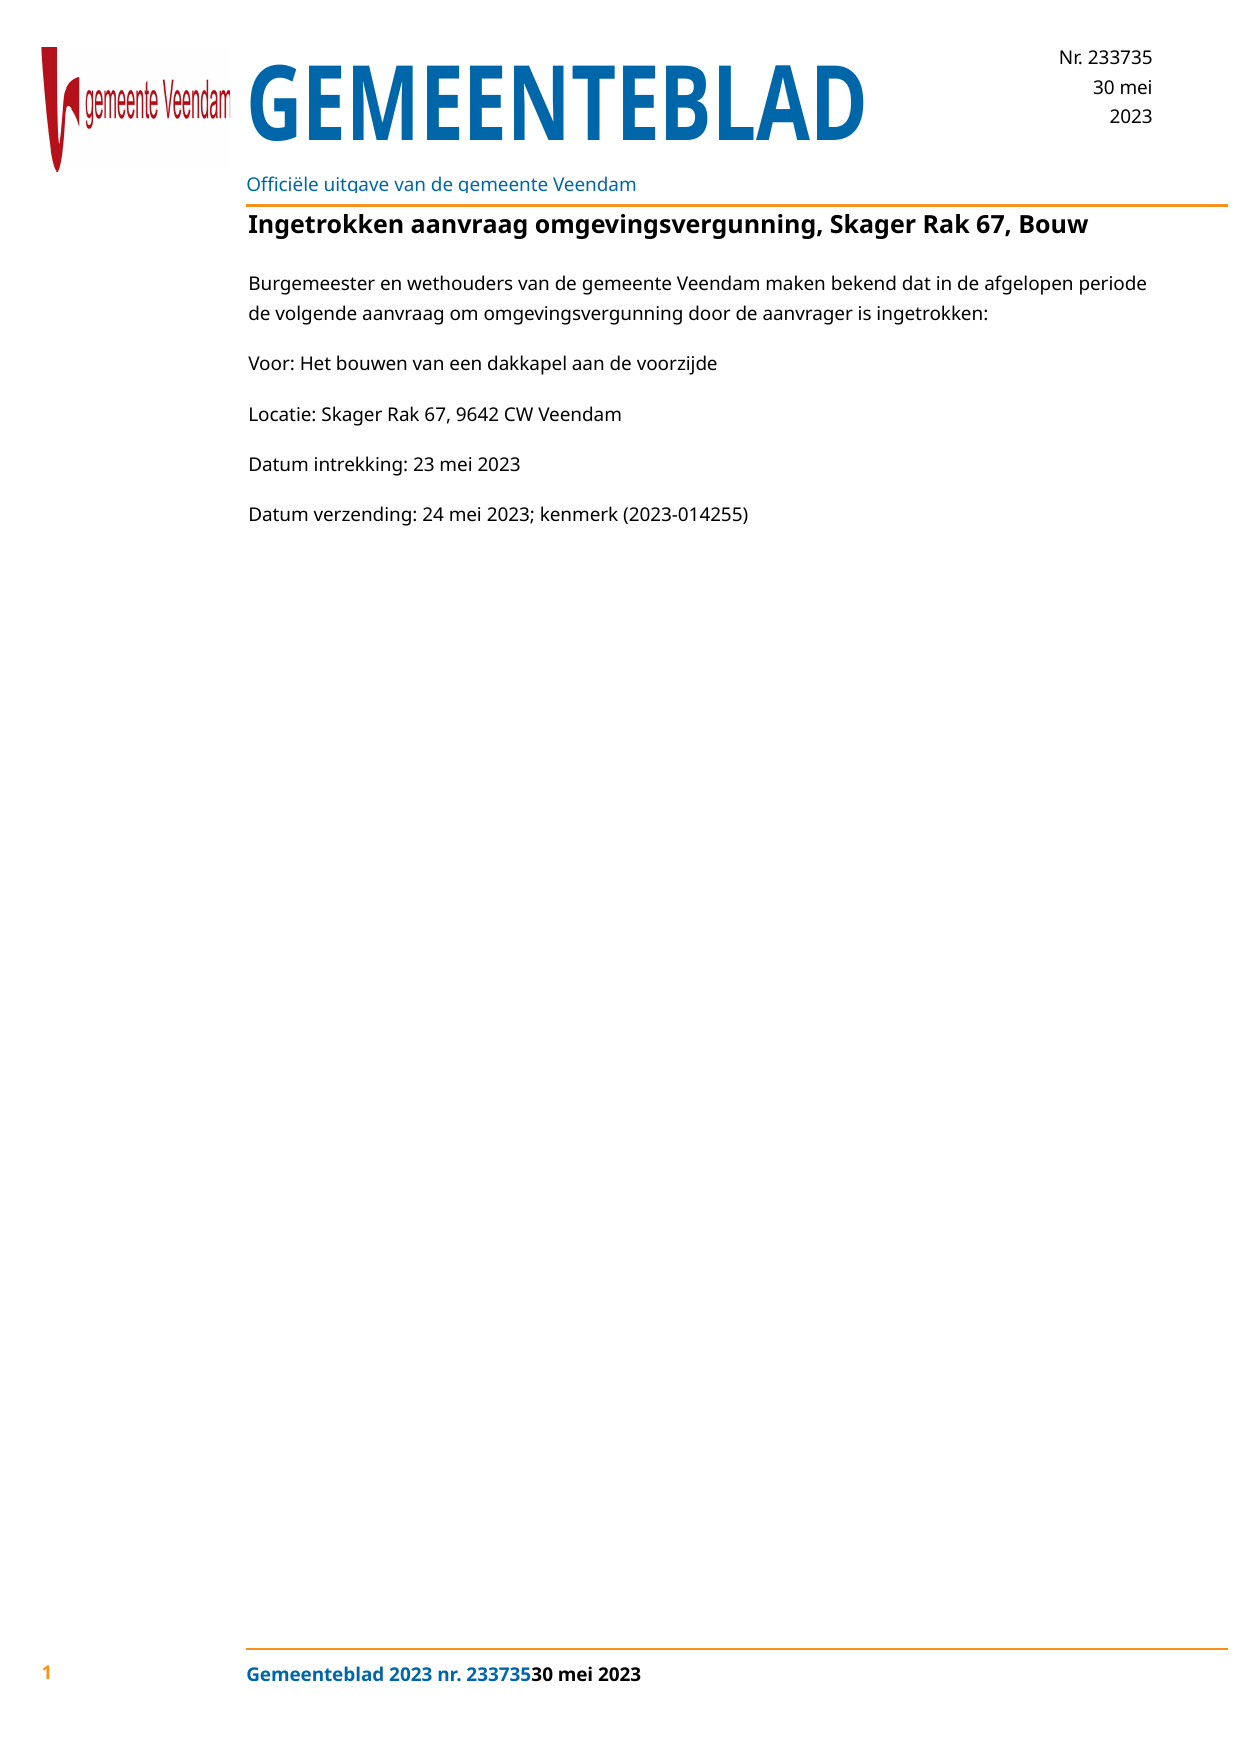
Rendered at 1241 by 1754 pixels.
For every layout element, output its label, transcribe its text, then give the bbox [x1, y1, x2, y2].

text Burgemeester en wethouders van de gemeente Veendam maken bekend dat in de afgelopen periode de volgende aanvraag om omgevingsvergunning door de aanvrager is ingetrokken: [248, 270, 1152, 326]
picture [41, 47, 231, 172]
text Ingetrokken aanvraag omgevingsvergunning, Skager Rak 67, Bouw [248, 207, 1152, 241]
text Locatie: Skager Rak 67, 9642 CW Veendam [248, 401, 1152, 426]
text Datum intrekking: 23 mei 2023 [248, 451, 1152, 477]
text Datum verzending: 24 mei 2023; kenmerk (2023-014255) [248, 502, 1152, 527]
text Voor: Het bouwen van een dakkapel aan de voorzijde [248, 350, 1152, 376]
